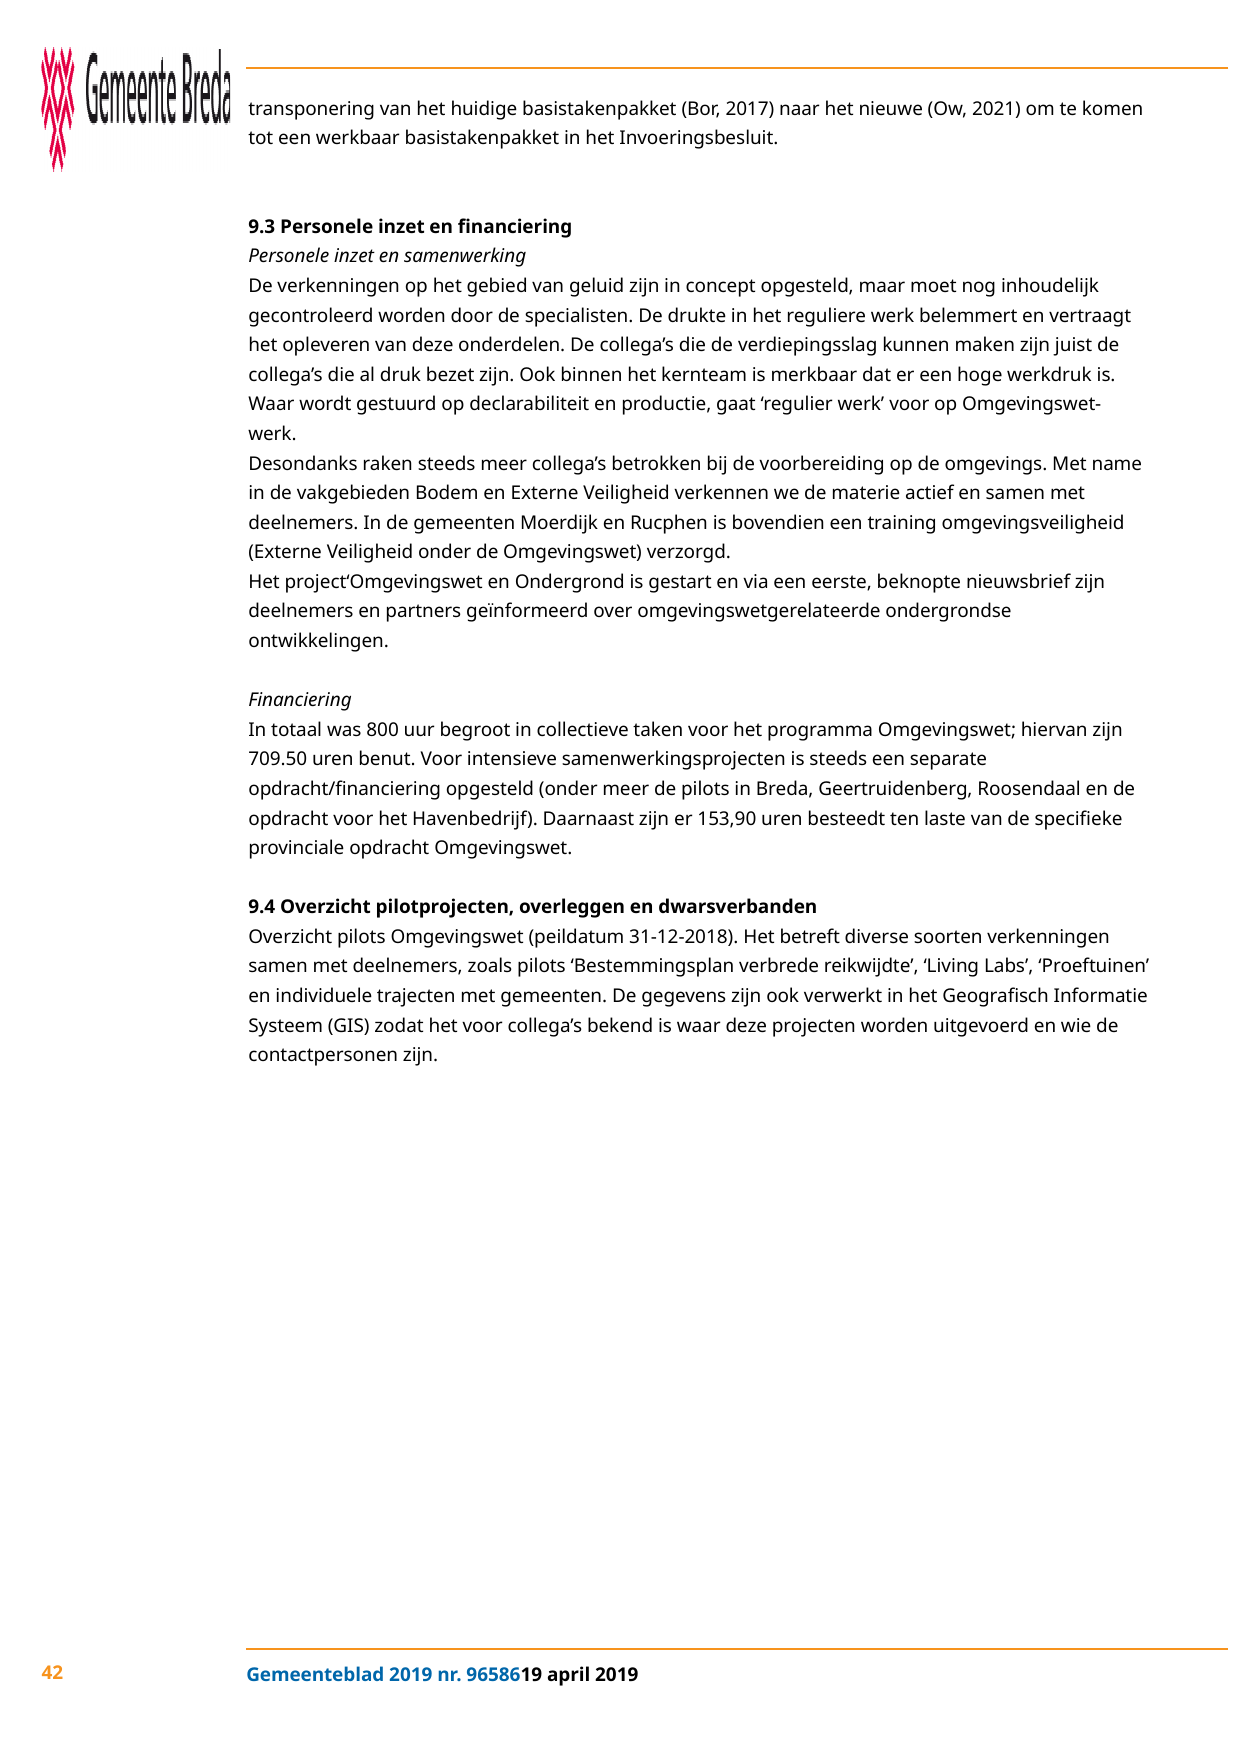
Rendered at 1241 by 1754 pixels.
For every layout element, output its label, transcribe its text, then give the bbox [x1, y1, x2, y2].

text Het project‘Omgevingswet en Ondergrond is gestart en via een eerste, beknopte nieuwsbrief zijn deelnemers en partners geïnformeerd over omgevingswetgerelateerde ondergrondse ontwikkelingen. [248, 568, 1152, 653]
text Personele inzet en samenwerking [248, 243, 1152, 268]
text Overzicht pilots Omgevingswet (peildatum 31-12-2018). Het betreft diverse soorten verkenningen samen met deelnemers, zoals pilots ‘Bestemmingsplan verbrede reikwijdte’, ‘Living Labs’, ‘Proeftuinen’ en individuele trajecten met gemeenten. De gegevens zijn ook verwerkt in het Geografisch Informatie Systeem (GIS) zodat het voor collega’s bekend is waar deze projecten worden uitgevoerd en wie de contactpersonen zijn. [248, 923, 1152, 1067]
text In totaal was 800 uur begroot in collectieve taken voor het programma Omgevingswet; hiervan zijn 709.50 uren benut. Voor intensieve samenwerkingsprojecten is steeds een separate opdracht/financiering opgesteld (onder meer de pilots in Breda, Geertruidenberg, Roosendaal en de opdracht voor het Havenbedrijf). Daarnaast zijn er 153,90 uren besteedt ten laste van de specifieke provinciale opdracht Omgevingswet. [248, 716, 1152, 860]
text Desondanks raken steeds meer collega’s betrokken bij de voorbereiding op de omgevings. Met name in de vakgebieden Bodem en Externe Veiligheid verkennen we de materie actief en samen met deelnemers. In de gemeenten Moerdijk en Rucphen is bovendien een training omgevingsveiligheid (Externe Veiligheid onder de Omgevingswet) verzorgd. [248, 450, 1152, 564]
text 9.3 Personele inzet en financiering [248, 213, 1152, 239]
text De verkenningen op het gebied van geluid zijn in concept opgesteld, maar moet nog inhoudelijk gecontroleerd worden door de specialisten. De drukte in het reguliere werk belemmert en vertraagt het opleveren van deze onderdelen. De collega’s die de verdiepingsslag kunnen maken zijn juist de collega’s die al druk bezet zijn. Ook binnen het kernteam is merkbaar dat er een hoge werkdruk is. Waar wordt gestuurd op declarabiliteit en productie, gaat ‘regulier werk’ voor op Omgevingswet- werk. [248, 272, 1152, 446]
text Financiering [248, 686, 1152, 712]
picture [41, 47, 231, 172]
text 9.4 Overzicht pilotprojecten, overleggen en dwarsverbanden [248, 893, 1152, 919]
text transponering van het huidige basistakenpakket (Bor, 2017) naar het nieuwe (Ow, 2021) om te komen tot een werkbaar basistakenpakket in het Invoeringsbesluit. [248, 95, 1152, 150]
